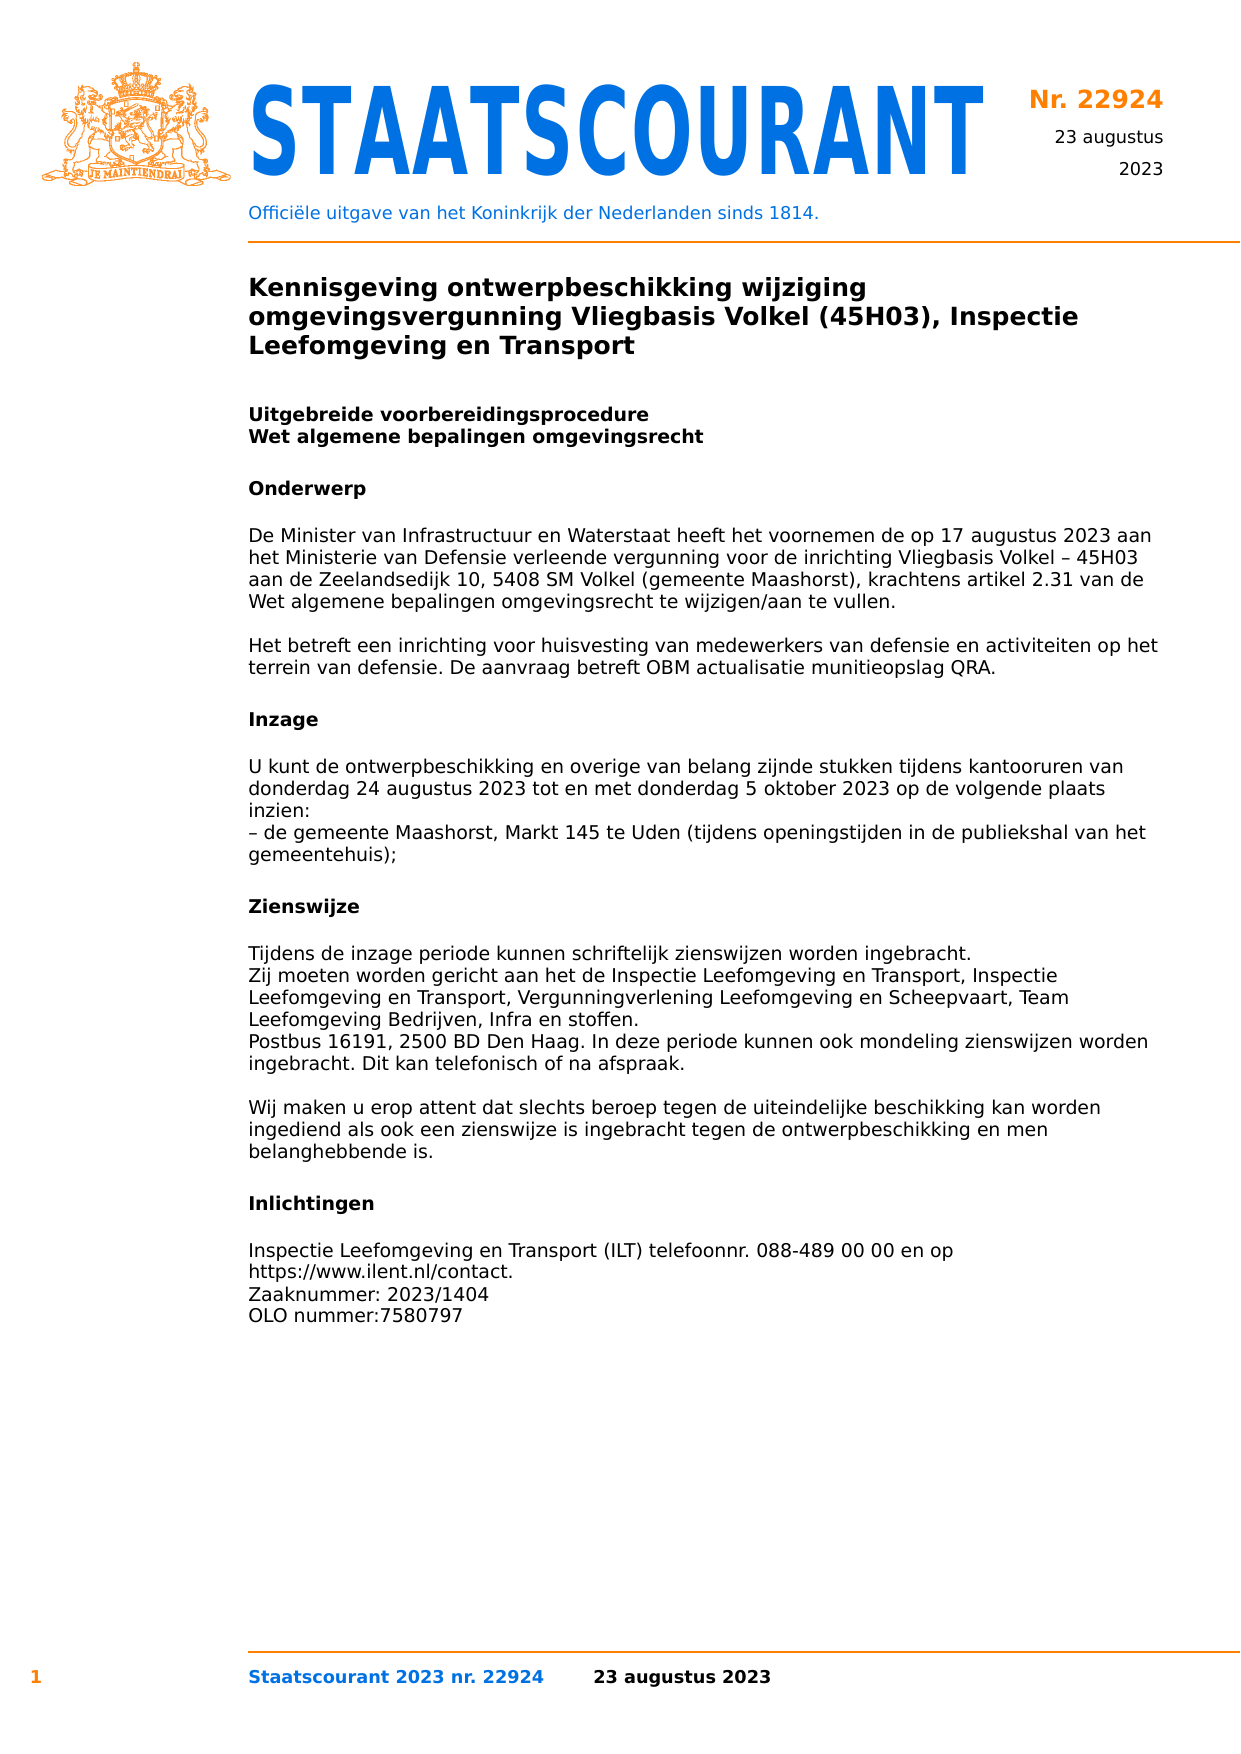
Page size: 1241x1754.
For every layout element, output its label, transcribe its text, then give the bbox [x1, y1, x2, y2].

text OLO nummer:7580797 [248, 1305, 1163, 1327]
text Wij maken u erop attent dat slechts beroep tegen de uiteindelijke beschikking kan worden ingediend als ook een zienswijze is ingebracht tegen de ontwerpbeschikking en men belanghebbende is. [248, 1097, 1163, 1162]
text Postbus 16191, 2500 BD Den Haag. In deze periode kunnen ook mondeling zienswijzen worden ingebracht. Dit kan telefonisch of na afspraak. [248, 1031, 1163, 1075]
text Zaaknummer: 2023/1404 [248, 1283, 1163, 1305]
picture [41, 62, 231, 186]
text Zij moeten worden gericht aan het de Inspectie Leefomgeving en Transport, Inspectie Leefomgeving en Transport, Vergunningverlening Leefomgeving en Scheepvaart, Team Leefomgeving Bedrijven, Infra en stoffen. [248, 965, 1163, 1031]
text U kunt de ontwerpbeschikking en overige van belang zijnde stukken tijdens kantooruren van donderdag 24 augustus 2023 tot en met donderdag 5 oktober 2023 op de volgende plaats inzien: [248, 756, 1163, 822]
text – de gemeente Maashorst, Markt 145 te Uden (tijdens openingstijden in de publiekshal van het gemeentehuis); [248, 822, 1163, 866]
table_cell 2023 [998, 153, 1240, 203]
subtitle Kennisgeving ontwerpbeschikking wijziging omgevingsvergunning Vliegbasis Volkel (45H03), Inspectie Leefomgeving en Transport [248, 273, 1163, 361]
subtitle Onderwerp [248, 478, 1163, 500]
text De Minister van Infrastructuur en Waterstaat heeft het voornemen de op 17 augustus 2023 aan het Ministerie van Defensie verleende vergunning voor de inrichting Vliegbasis Volkel – 45H03 aan de Zeelandsedijk 10, 5408 SM Volkel (gemeente Maashorst), krachtens artikel 2.31 van de Wet algemene bepalingen omgevingsrecht te wijzigen/aan te vullen. [248, 525, 1163, 613]
text Uitgebreide voorbereidingsprocedure [248, 404, 1163, 426]
text Wet algemene bepalingen omgevingsrecht [248, 426, 1163, 448]
table_cell Officiële uitgave van het Koninkrijk der Nederlanden sinds 1814. [248, 203, 1240, 241]
table_header STAATSCOURANT [248, 62, 998, 203]
subtitle Inzage [248, 709, 1163, 731]
text Inspectie Leefomgeving en Transport (ILT) telefoonnr. 088-489 00 00 en op https://www.ilent.nl/contact. [248, 1239, 1163, 1283]
subtitle Zienswijze [248, 896, 1163, 918]
table_cell 23 augustus [998, 121, 1240, 153]
text Het betreft een inrichting voor huisvesting van medewerkers van defensie en activiteiten op het terrein van defensie. De aanvraag betreft OBM actualisatie munitieopslag QRA. [248, 635, 1163, 679]
subtitle Inlichtingen [248, 1192, 1163, 1214]
table_header [25, 62, 248, 241]
text Tijdens de inzage periode kunnen schriftelijk zienswijzen worden ingebracht. [248, 943, 1163, 965]
table_header Nr. 22924 [998, 62, 1240, 121]
